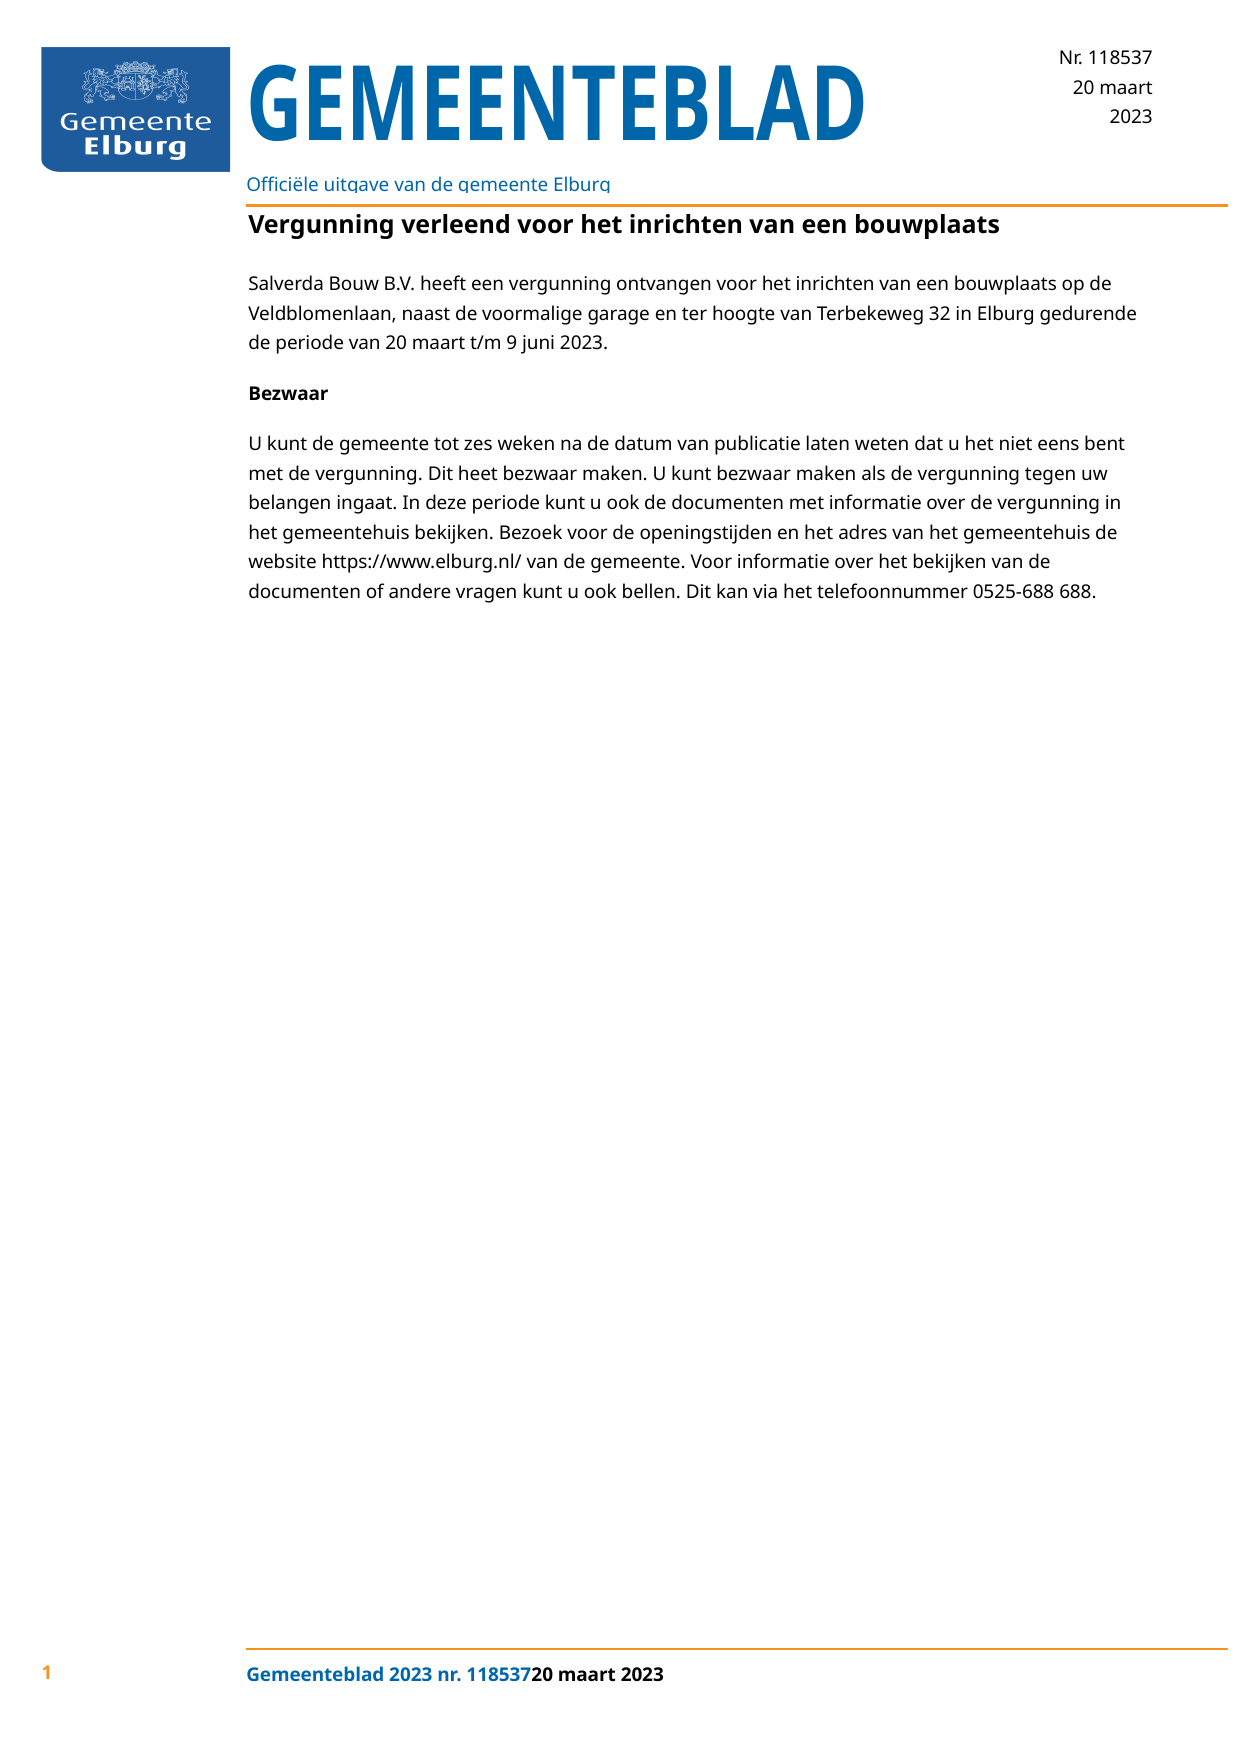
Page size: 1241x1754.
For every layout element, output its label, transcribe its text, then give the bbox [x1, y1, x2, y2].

text Vergunning verleend voor het inrichten van een bouwplaats [248, 207, 1152, 241]
text Bezwaar [248, 380, 1152, 406]
text U kunt de gemeente tot zes weken na de datum van publicatie laten weten dat u het niet eens bent met de vergunning. Dit heet bezwaar maken. U kunt bezwaar maken als de vergunning tegen uw belangen ingaat. In deze periode kunt u ook de documenten met informatie over de vergunning in het gemeentehuis bekijken. Bezoek voor de openingstijden en het adres van het gemeentehuis de website https://www.elburg.nl/ van de gemeente. Voor informatie over het bekijken van de documenten of andere vragen kunt u ook bellen. Dit kan via het telefoonnummer 0525-688 688. [248, 430, 1152, 604]
text Salverda Bouw B.V. heeft een vergunning ontvangen voor het inrichten van een bouwplaats op de Veldblomenlaan, naast de voormalige garage en ter hoogte van Terbekeweg 32 in Elburg gedurende de periode van 20 maart t/m 9 juni 2023. [248, 270, 1152, 355]
picture [41, 47, 231, 172]
